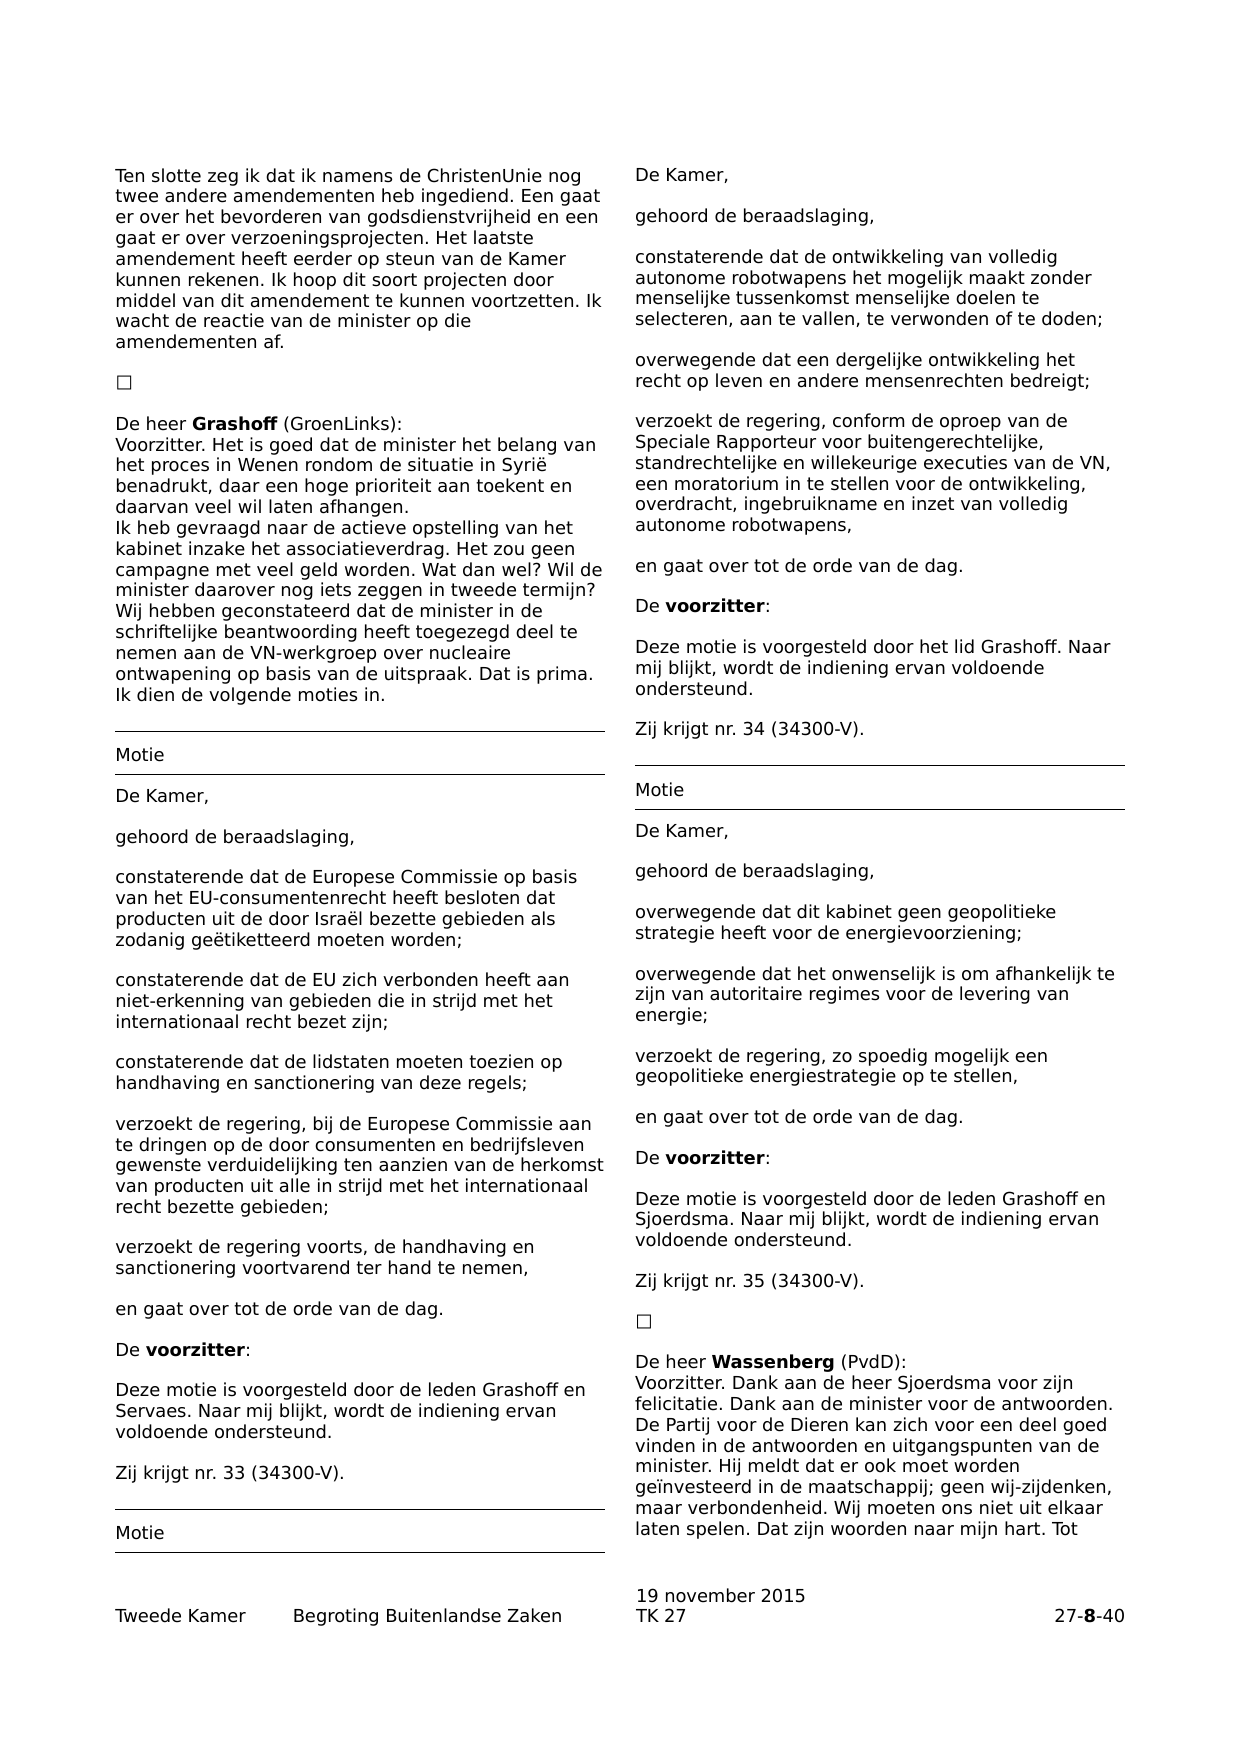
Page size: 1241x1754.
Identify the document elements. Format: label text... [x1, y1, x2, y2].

text en gaat over tot de orde van de dag. [635, 556, 1125, 576]
text verzoekt de regering, bij de Europese Commissie aan te dringen op de door consumenten en bedrijfsleven gewenste verduidelijking ten aanzien van de herkomst van producten uit alle in strijd met het internationaal recht bezette gebieden; [115, 1114, 605, 1217]
text De voorzitter: [115, 1339, 605, 1360]
text Zij krijgt nr. 33 (34300-V). [115, 1462, 605, 1483]
text Motie [115, 1523, 605, 1544]
text Ten slotte zeg ik dat ik namens de ChristenUnie nog twee andere amendementen heb ingediend. Een gaat er over het bevorderen van godsdienstvrijheid en een gaat er over verzoeningsprojecten. Het laatste amendement heeft eerder op steun van de Kamer kunnen rekenen. Ik hoop dit soort projecten door middel van dit amendement te kunnen voortzetten. Ik wacht de reactie van de minister op die amendementen af. [115, 165, 605, 353]
text Deze motie is voorgesteld door de leden Grashoff en Servaes. Naar mij blijkt, wordt de indiening ervan voldoende ondersteund. [115, 1380, 605, 1442]
text Deze motie is voorgesteld door de leden Grashoff en Sjoerdsma. Naar mij blijkt, wordt de indiening ervan voldoende ondersteund. [635, 1188, 1125, 1251]
text constaterende dat de EU zich verbonden heeft aan niet-erkenning van gebieden die in strijd met het internationaal recht bezet zijn; [115, 970, 605, 1032]
text Wij hebben geconstateerd dat de minister in de schriftelijke beantwoording heeft toegezegd deel te nemen aan de VN-werkgroep over nucleaire ontwapening op basis van de uitspraak. Dat is prima. Ik dien de volgende moties in. [115, 601, 605, 705]
text ⬜ [635, 1311, 1125, 1332]
text gehoord de beraadslaging, [635, 206, 1125, 227]
text De heer Grashoff (GroenLinks): [115, 413, 605, 434]
text Ik heb gevraagd naar de actieve opstelling van het kabinet inzake het associatieverdrag. Het zou geen campagne met veel geld worden. Wat dan wel? Wil de minister daarover nog iets zeggen in tweede termijn? [115, 518, 605, 601]
text Deze motie is voorgesteld door het lid Grashoff. Naar mij blijkt, wordt de indiening ervan voldoende ondersteund. [635, 637, 1125, 699]
text gehoord de beraadslaging, [635, 861, 1125, 882]
text verzoekt de regering, zo spoedig mogelijk een geopolitieke energiestrategie op te stellen, [635, 1046, 1125, 1087]
text ⬜ [115, 373, 605, 393]
text De heer Wassenberg (PvdD): [635, 1352, 1125, 1373]
text en gaat over tot de orde van de dag. [635, 1107, 1125, 1128]
text en gaat over tot de orde van de dag. [115, 1299, 605, 1319]
text Zij krijgt nr. 34 (34300-V). [635, 719, 1125, 740]
text De Kamer, [635, 165, 1125, 186]
text De Kamer, [635, 821, 1125, 841]
text constaterende dat de Europese Commissie op basis van het EU-consumentenrecht heeft besloten dat producten uit de door Israël bezette gebieden als zodanig geëtiketteerd moeten worden; [115, 867, 605, 950]
text overwegende dat het onwenselijk is om afhankelijk te zijn van autoritaire regimes voor de levering van energie; [635, 963, 1125, 1026]
text Voorzitter. Het is goed dat de minister het belang van het proces in Wenen rondom de situatie in Syrië benadrukt, daar een hoge prioriteit aan toekent en daarvan veel wil laten afhangen. [115, 434, 605, 518]
text gehoord de beraadslaging, [115, 826, 605, 847]
text De Kamer, [115, 786, 605, 806]
text De Partij voor de Dieren kan zich voor een deel goed vinden in de antwoorden en uitgangspunten van de minister. Hij meldt dat er ook moet worden geïnvesteerd in de maatschappij; geen wij-zijdenken, maar verbondenheid. Wij moeten ons niet uit elkaar laten spelen. Dat zijn woorden naar mijn hart. Tot [635, 1414, 1125, 1539]
text Motie [635, 780, 1125, 801]
text De voorzitter: [635, 1148, 1125, 1168]
text constaterende dat de ontwikkeling van volledig autonome robotwapens het mogelijk maakt zonder menselijke tussenkomst menselijke doelen te selecteren, aan te vallen, te verwonden of te doden; [635, 247, 1125, 330]
text verzoekt de regering, conform de oproep van de Speciale Rapporteur voor buitengerechtelijke, standrechtelijke en willekeurige executies van de VN, een moratorium in te stellen voor de ontwikkeling, overdracht, ingebruikname en inzet van volledig autonome robotwapens, [635, 411, 1125, 536]
text De voorzitter: [635, 596, 1125, 617]
text overwegende dat een dergelijke ontwikkeling het recht op leven en andere mensenrechten bedreigt; [635, 350, 1125, 391]
text overwegende dat dit kabinet geen geopolitieke strategie heeft voor de energievoorziening; [635, 902, 1125, 943]
text Motie [115, 745, 605, 766]
text verzoekt de regering voorts, de handhaving en sanctionering voortvarend ter hand te nemen, [115, 1237, 605, 1279]
text constaterende dat de lidstaten moeten toezien op handhaving en sanctionering van deze regels; [115, 1052, 605, 1094]
text Zij krijgt nr. 35 (34300-V). [635, 1271, 1125, 1291]
text Voorzitter. Dank aan de heer Sjoerdsma voor zijn felicitatie. Dank aan de minister voor de antwoorden. [635, 1373, 1125, 1414]
